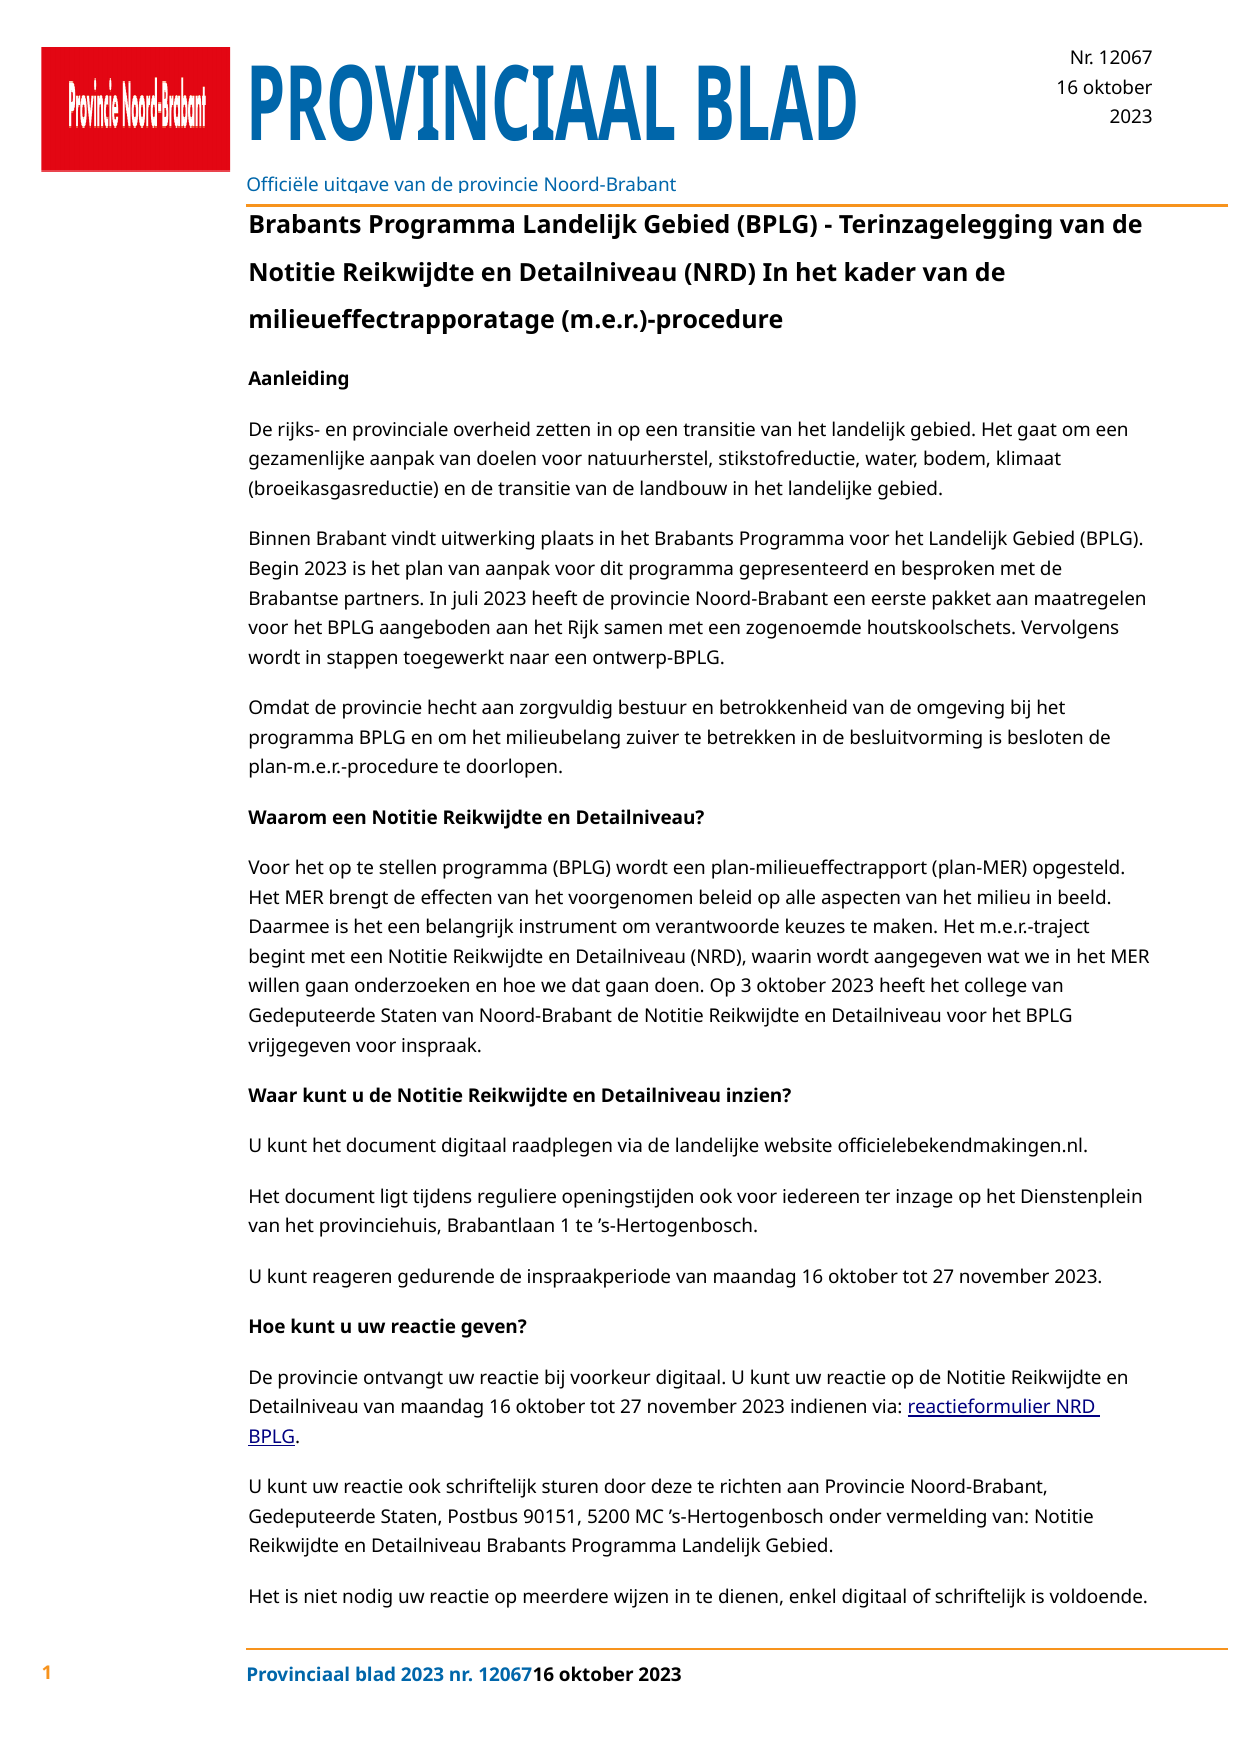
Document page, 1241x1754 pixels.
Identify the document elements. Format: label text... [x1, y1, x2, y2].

text Voor het op te stellen programma (BPLG) wordt een plan-milieueffectrapport (plan-MER) opgesteld. Het MER brengt de effecten van het voorgenomen beleid op alle aspecten van het milieu in beeld. Daarmee is het een belangrijk instrument om verantwoorde keuzes te maken. Het m.e.r.-traject begint met een Notitie Reikwijdte en Detailniveau (NRD), waarin wordt aangegeven wat we in het MER willen gaan onderzoeken en hoe we dat gaan doen. Op 3 oktober 2023 heeft het college van Gedeputeerde Staten van Noord-Brabant de Notitie Reikwijdte en Detailniveau voor het BPLG vrijgegeven voor inspraak. [248, 854, 1152, 1057]
text Aanleiding [248, 366, 1152, 391]
text Het is niet nodig uw reactie op meerdere wijzen in te dienen, enkel digitaal of schriftelijk is voldoende. [248, 1583, 1152, 1609]
text U kunt uw reactie ook schriftelijk sturen door deze te richten aan Provincie Noord-Brabant, Gedeputeerde Staten, Postbus 90151, 5200 MC ’s-Hertogenbosch onder vermelding van: Notitie Reikwijdte en Detailniveau Brabants Programma Landelijk Gebied. [248, 1473, 1152, 1558]
text De provincie ontvangt uw reactie bij voorkeur digitaal. U kunt uw reactie op de Notitie Reikwijdte en Detailniveau van maandag 16 oktober tot 27 november 2023 indienen via: reactieformulier NRD BPLG. [248, 1364, 1152, 1449]
text U kunt het document digitaal raadplegen via de landelijke website officielebekendmakingen.nl. [248, 1133, 1152, 1158]
text Het document ligt tijdens reguliere openingstijden ook voor iedereen ter inzage op het Dienstenplein van het provinciehuis, Brabantlaan 1 te ’s-Hertogenbosch. [248, 1183, 1152, 1238]
text Omdat de provincie hecht aan zorgvuldig bestuur en betrokkenheid van de omgeving bij het programma BPLG en om het milieubelang zuiver te betrekken in de besluitvorming is besloten de plan-m.e.r.-procedure te doorlopen. [248, 694, 1152, 779]
text Waarom een Notitie Reikwijdte en Detailniveau? [248, 804, 1152, 829]
text Brabants Programma Landelijk Gebied (BPLG) - Terinzagelegging van de Notitie Reikwijdte en Detailniveau (NRD) In het kader van de milieueffectrapporatage (m.e.r.)-procedure [248, 207, 1152, 336]
text U kunt reageren gedurende de inspraakperiode van maandag 16 oktober tot 27 november 2023. [248, 1263, 1152, 1289]
picture [41, 47, 231, 172]
text Hoe kunt u uw reactie geven? [248, 1313, 1152, 1339]
text De rijks- en provinciale overheid zetten in op een transitie van het landelijk gebied. Het gaat om een gezamenlijke aanpak van doelen voor natuurherstel, stikstofreductie, water, bodem, klimaat (broeikasgasreductie) en de transitie van de landbouw in het landelijke gebied. [248, 416, 1152, 501]
text Binnen Brabant vindt uitwerking plaats in het Brabants Programma voor het Landelijk Gebied (BPLG). Begin 2023 is het plan van aanpak voor dit programma gepresenteerd en besproken met de Brabantse partners. In juli 2023 heeft de provincie Noord-Brabant een eerste pakket aan maatregelen voor het BPLG aangeboden aan het Rijk samen met een zogenoemde houtskoolschets. Vervolgens wordt in stappen toegewerkt naar een ontwerp-BPLG. [248, 526, 1152, 669]
text Waar kunt u de Notitie Reikwijdte en Detailniveau inzien? [248, 1082, 1152, 1108]
